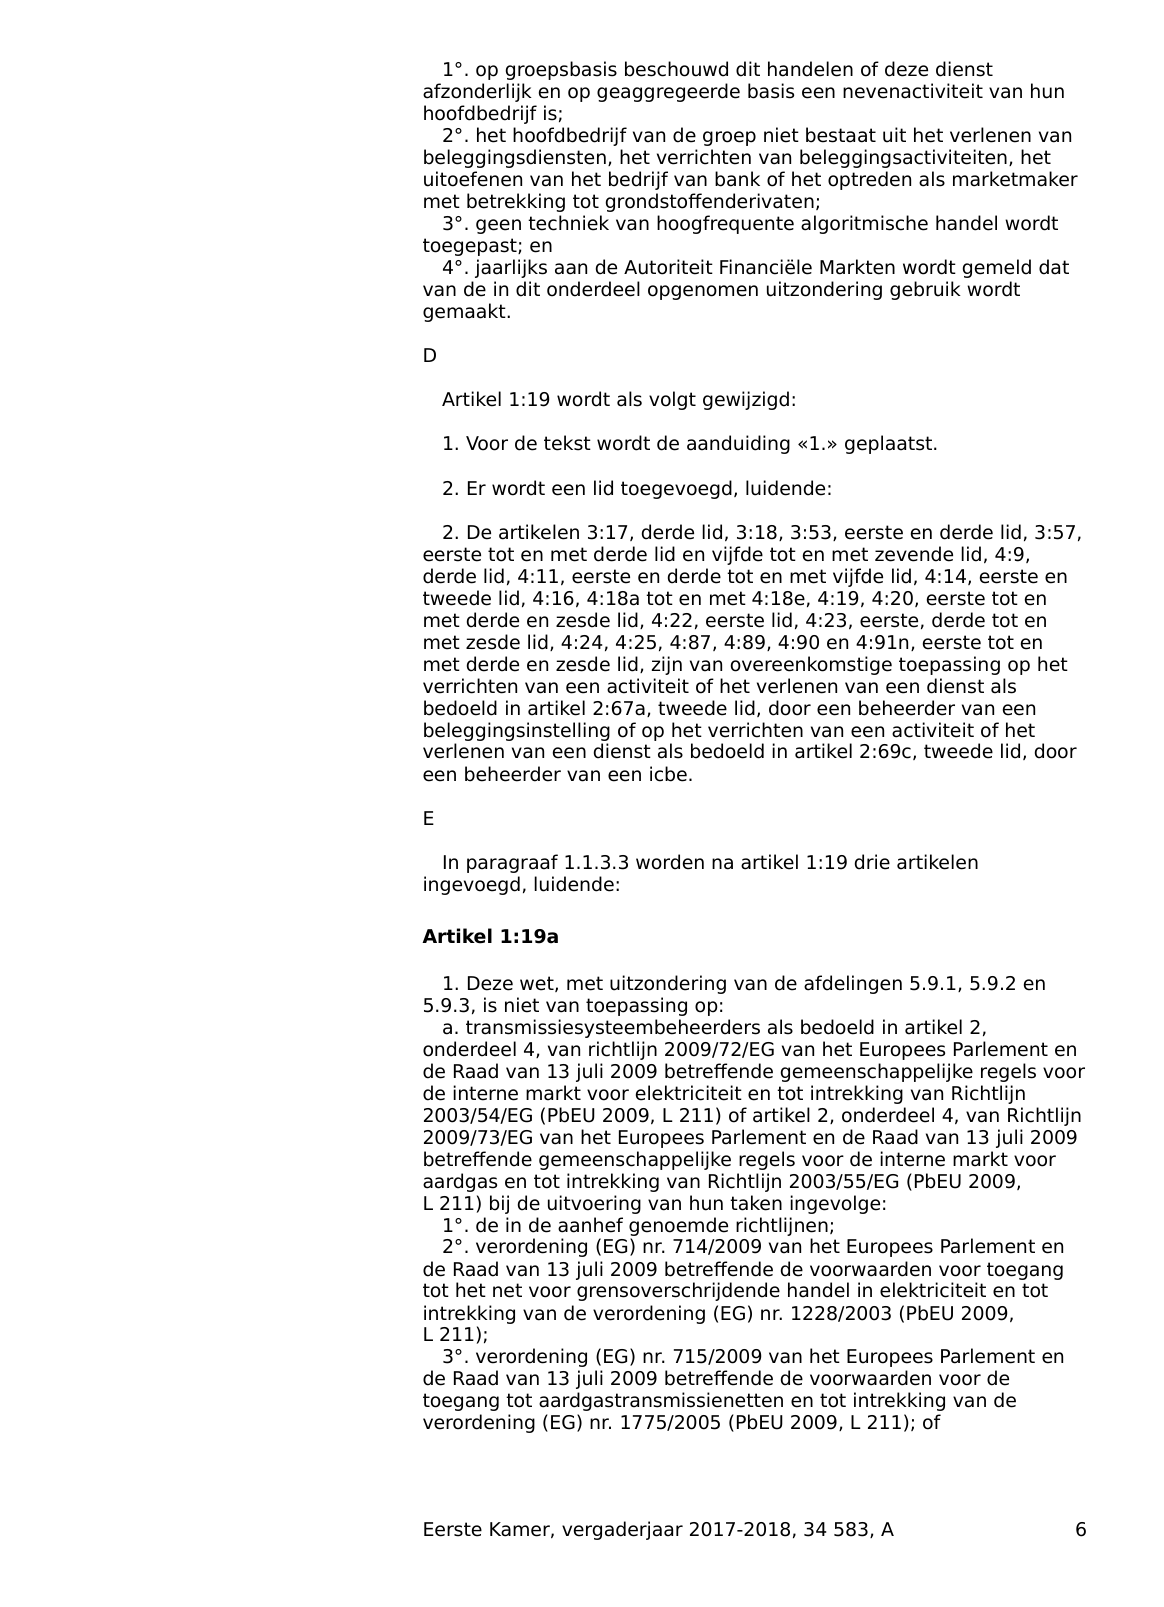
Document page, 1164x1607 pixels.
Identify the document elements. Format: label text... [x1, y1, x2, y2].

text 2°. verordening (EG) nr. 714/2009 van het Europees Parlement en de Raad van 13 juli 2009 betreffende de voorwaarden voor toegang tot het net voor grensoverschrijdende handel in elektriciteit en tot intrekking van de verordening (EG) nr. 1228/2003 (PbEU 2009, L 211); [422, 1236, 1087, 1346]
text 1°. op groepsbasis beschouwd dit handelen of deze dienst afzonderlijk en op geaggregeerde basis een nevenactiviteit van hun hoofdbedrijf is; [422, 59, 1087, 125]
text a. transmissiesysteembeheerders als bedoeld in artikel 2, onderdeel 4, van richtlijn 2009/72/EG van het Europees Parlement en de Raad van 13 juli 2009 betreffende gemeenschappelijke regels voor de interne markt voor elektriciteit en tot intrekking van Richtlijn 2003/54/EG (PbEU 2009, L 211) of artikel 2, onderdeel 4, van Richtlijn 2009/73/EG van het Europees Parlement en de Raad van 13 juli 2009 betreffende gemeenschappelijke regels voor de interne markt voor aardgas en tot intrekking van Richtlijn 2003/55/EG (PbEU 2009, L 211) bij de uitvoering van hun taken ingevolge: [422, 1017, 1087, 1214]
text 4°. jaarlijks aan de Autoriteit Financiële Markten wordt gemeld dat van de in dit onderdeel opgenomen uitzondering gebruik wordt gemaakt. [422, 257, 1087, 323]
text 2°. het hoofdbedrijf van de groep niet bestaat uit het verlenen van beleggingsdiensten, het verrichten van beleggingsactiviteiten, het uitoefenen van het bedrijf van bank of het optreden als marketmaker met betrekking tot grondstoffenderivaten; [422, 125, 1087, 213]
text 1. Voor de tekst wordt de aanduiding «1.» geplaatst. [422, 433, 1087, 455]
subtitle Artikel 1:19a [422, 926, 1087, 948]
text 2. Er wordt een lid toegevoegd, luidende: [422, 477, 1087, 499]
text D [422, 345, 1087, 367]
text In paragraaf 1.1.3.3 worden na artikel 1:19 drie artikelen ingevoegd, luidende: [422, 852, 1087, 896]
text Artikel 1:19 wordt als volgt gewijzigd: [422, 389, 1087, 411]
text 1°. de in de aanhef genoemde richtlijnen; [422, 1214, 1087, 1236]
text 3°. geen techniek van hoogfrequente algoritmische handel wordt toegepast; en [422, 213, 1087, 257]
text 2. De artikelen 3:17, derde lid, 3:18, 3:53, eerste en derde lid, 3:57, eerste tot en met derde lid en vijfde tot en met zevende lid, 4:9, derde lid, 4:11, eerste en derde tot en met vijfde lid, 4:14, eerste en tweede lid, 4:16, 4:18a tot en met 4:18e, 4:19, 4:20, eerste tot en met derde en zesde lid, 4:22, eerste lid, 4:23, eerste, derde tot en met zesde lid, 4:24, 4:25, 4:87, 4:89, 4:90 en 4:91n, eerste tot en met derde en zesde lid, zijn van overeenkomstige toepassing op het verrichten van een activiteit of het verlenen van een dienst als bedoeld in artikel 2:67a, tweede lid, door een beheerder van een beleggingsinstelling of op het verrichten van een activiteit of het verlenen van een dienst als bedoeld in artikel 2:69c, tweede lid, door een beheerder van een icbe. [422, 522, 1087, 785]
text E [422, 808, 1087, 829]
text 1. Deze wet, met uitzondering van de afdelingen 5.9.1, 5.9.2 en 5.9.3, is niet van toepassing op: [422, 973, 1087, 1017]
text 3°. verordening (EG) nr. 715/2009 van het Europees Parlement en de Raad van 13 juli 2009 betreffende de voorwaarden voor de toegang tot aardgastransmissienetten en tot intrekking van de verordening (EG) nr. 1775/2005 (PbEU 2009, L 211); of [422, 1346, 1087, 1434]
